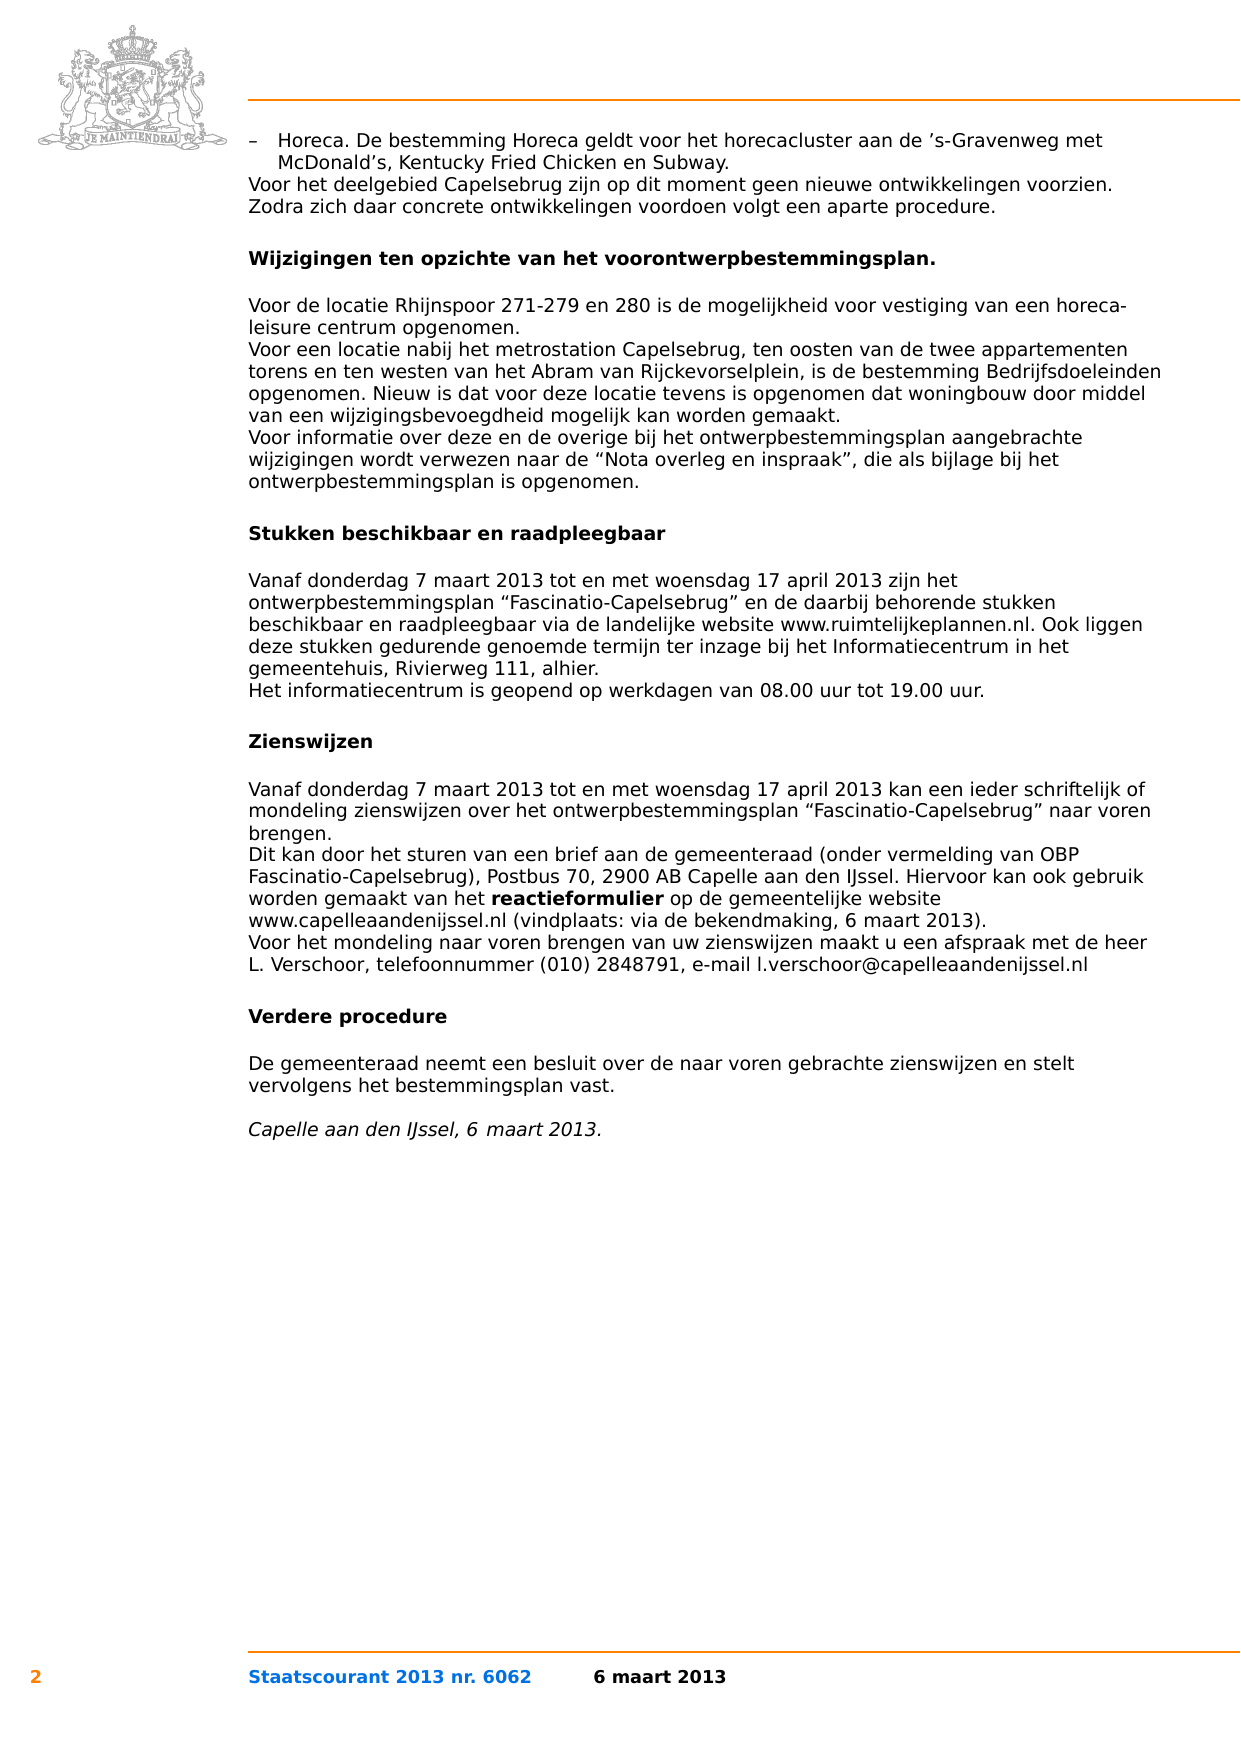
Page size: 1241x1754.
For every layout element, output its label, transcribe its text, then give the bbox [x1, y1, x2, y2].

subtitle Zienswijzen [248, 731, 1163, 753]
text Voor informatie over deze en de overige bij het ontwerpbestemmingsplan aangebrachte wijzigingen wordt verwezen naar de “Nota overleg en inspraak”, die als bijlage bij het ontwerpbestemmingsplan is opgenomen. [248, 427, 1163, 493]
subtitle Verdere procedure [248, 1006, 1163, 1028]
text Dit kan door het sturen van een brief aan de gemeenteraad (onder vermelding van OBP Fascinatio-Capelsebrug), Postbus 70, 2900 AB Capelle aan den IJssel. Hiervoor kan ook gebruik worden gemaakt van het reactieformulier op de gemeentelijke website www.capelleaandenijssel.nl (vindplaats: via de bekendmaking, 6 maart 2013). [248, 844, 1163, 932]
text Voor het deelgebied Capelsebrug zijn op dit moment geen nieuwe ontwikkelingen voorzien. Zodra zich daar concrete ontwikkelingen voordoen volgt een aparte procedure. [248, 174, 1163, 218]
text Vanaf donderdag 7 maart 2013 tot en met woensdag 17 april 2013 kan een ieder schriftelijk of mondeling zienswijzen over het ontwerpbestemmingsplan “Fascinatio-Capelsebrug” naar voren brengen. [248, 778, 1163, 844]
text Het informatiecentrum is geopend op werkdagen van 08.00 uur tot 19.00 uur. [248, 679, 1163, 701]
subtitle Stukken beschikbaar en raadpleegbaar [248, 523, 1163, 544]
text Voor een locatie nabij het metrostation Capelsebrug, ten oosten van de twee appartementen torens en ten westen van het Abram van Rijckevorselplein, is de bestemming Bedrijfsdoeleinden opgenomen. Nieuw is dat voor deze locatie tevens is opgenomen dat woningbouw door middel van een wijzigingsbevoegdheid mogelijk kan worden gemaakt. [248, 339, 1163, 427]
text Voor de locatie Rhijnspoor 271-279 en 280 is de mogelijkheid voor vestiging van een horeca-leisure centrum opgenomen. [248, 295, 1163, 339]
text Voor het mondeling naar voren brengen van uw zienswijzen maakt u een afspraak met de heer L. Verschoor, telefoonnummer (010) 2848791, e-mail l.verschoor@capelleaandenijssel.nl [248, 932, 1163, 976]
text De gemeenteraad neemt een besluit over de naar voren gebrachte zienswijzen en stelt vervolgens het bestemmingsplan vast. [248, 1053, 1163, 1097]
text – Horeca. De bestemming Horeca geldt voor het horecacluster aan de ’s-Gravenweg met McDonald’s, Kentucky Fried Chicken en Subway. [248, 130, 1163, 174]
subtitle Wijzigingen ten opzichte van het voorontwerpbestemmingsplan. [248, 248, 1163, 270]
text Capelle aan den IJssel, 6 maart 2013. [248, 1119, 1163, 1141]
text Vanaf donderdag 7 maart 2013 tot en met woensdag 17 april 2013 zijn het ontwerpbestemmingsplan “Fascinatio-Capelsebrug” en de daarbij behorende stukken beschikbaar en raadpleegbaar via de landelijke website www.ruimtelijkeplannen.nl. Ook liggen deze stukken gedurende genoemde termijn ter inzage bij het Informatiecentrum in het gemeentehuis, Rivierweg 111, alhier. [248, 569, 1163, 679]
picture [38, 25, 227, 150]
